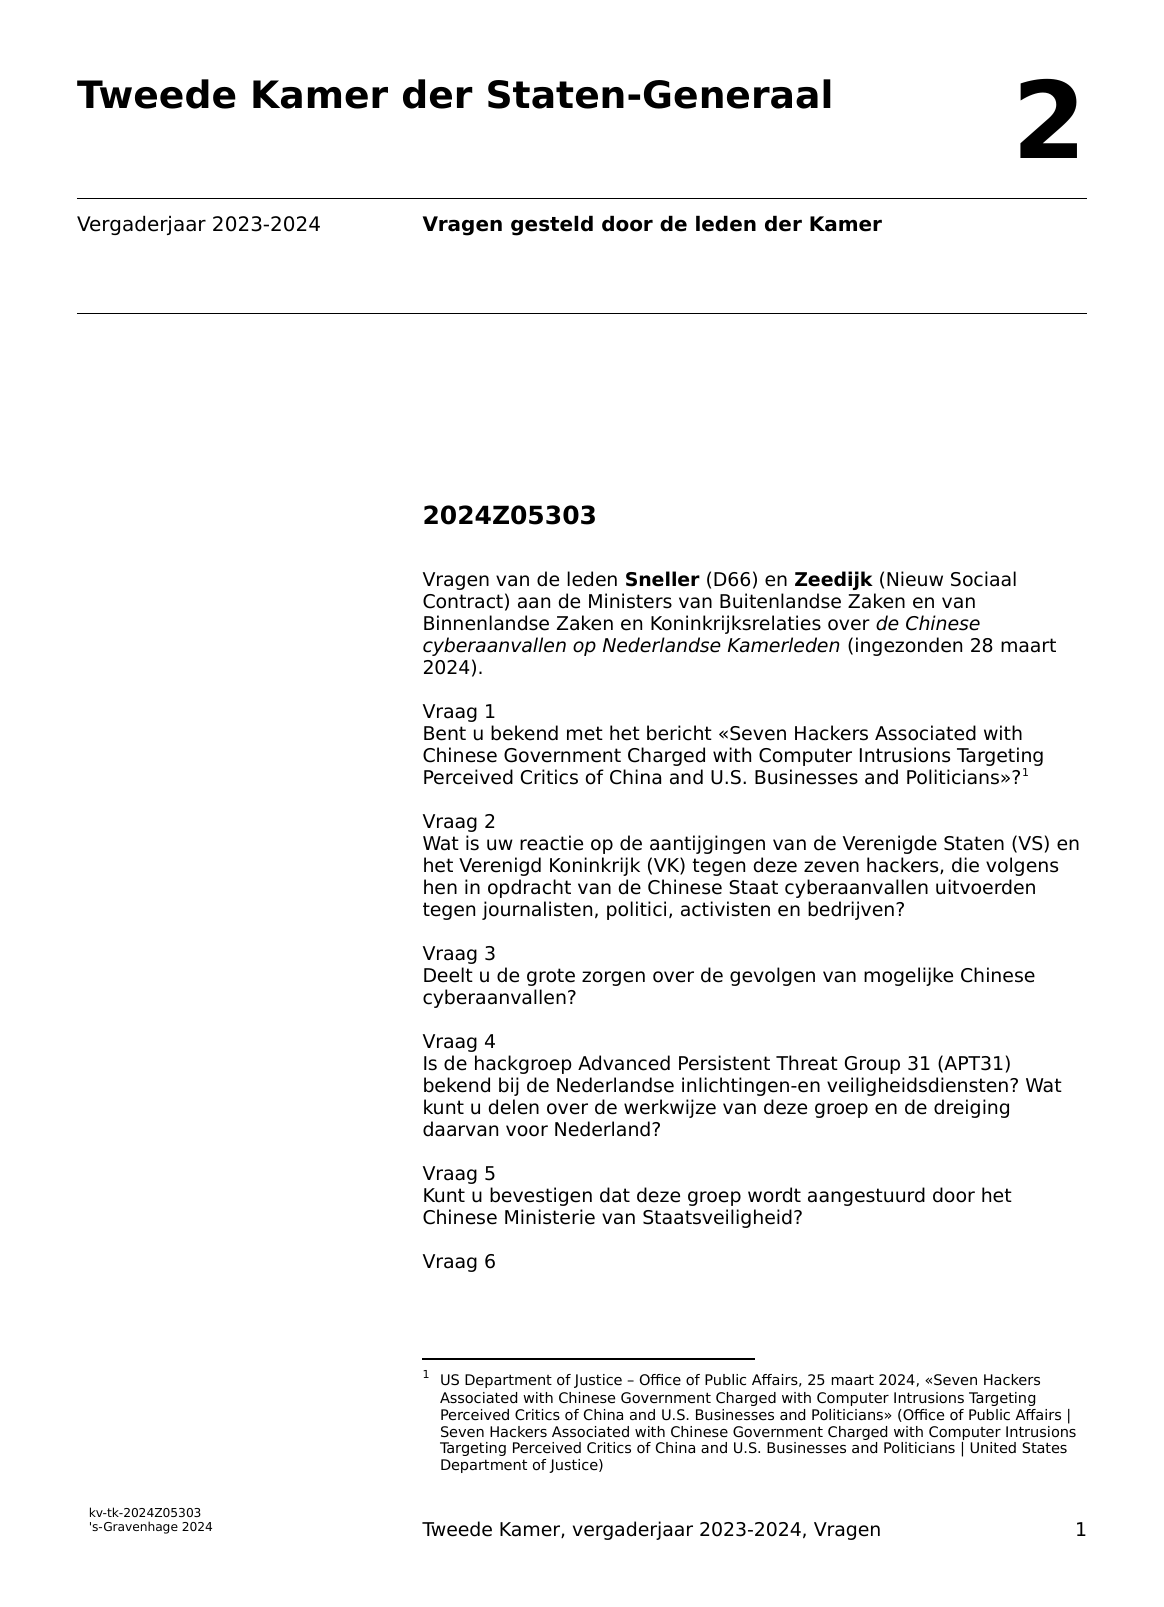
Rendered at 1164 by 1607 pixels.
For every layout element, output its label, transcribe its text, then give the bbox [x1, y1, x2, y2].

text Vraag 3 [422, 943, 1087, 965]
text Wat is uw reactie op de aantijgingen van de Verenigde Staten (VS) en het Verenigd Koninkrijk (VK) tegen deze zeven hackers, die volgens hen in opdracht van de Chinese Staat cyberaanvallen uitvoerden tegen journalisten, politici, activisten en bedrijven? [422, 833, 1087, 921]
text Vraag 4 [422, 1031, 1087, 1053]
text Kunt u bevestigen dat deze groep wordt aangestuurd door het Chinese Ministerie van Staatsveiligheid? [422, 1185, 1087, 1229]
table_cell Vragen gesteld door de leden der Kamer [422, 199, 1087, 313]
table_cell Vergaderjaar 2023-2024 [77, 199, 422, 313]
text Vraag 5 [422, 1163, 1087, 1185]
text 2024Z05303 [422, 501, 1087, 531]
text Deelt u de grote zorgen over de gevolgen van mogelijke Chinese cyberaanvallen? [422, 965, 1087, 1009]
text Vraag 6 [422, 1251, 1087, 1273]
text Vraag 1 [422, 701, 1087, 723]
table_header 2 [886, 59, 1087, 198]
text kv-tk-2024Z05303 [88, 1506, 323, 1520]
text Vraag 2 [422, 811, 1087, 833]
table_header Tweede Kamer der Staten-Generaal [77, 59, 886, 198]
text US Department of Justice – Office of Public Affairs, 25 maart 2024, «Seven Hackers Associated with Chinese Government Charged with Computer Intrusions Targeting Perceived Critics of China and U.S. Businesses and Politicians» (Office of Public Affairs | Seven Hackers Associated with Chinese Government Charged with Computer Intrusions Targeting Perceived Critics of China and U.S. Businesses and Politicians | United States Department of Justice) [422, 1368, 1087, 1474]
text Bent u bekend met het bericht «Seven Hackers Associated with Chinese Government Charged with Computer Intrusions Targeting Perceived Critics of China and U.S. Businesses and Politicians»? [422, 723, 1087, 789]
text Vragen van de leden Sneller (D66) en Zeedijk (Nieuw Sociaal Contract) aan de Ministers van Buitenlandse Zaken en van Binnenlandse Zaken en Koninkrijksrelaties over de Chinese cyberaanvallen op Nederlandse Kamerleden (ingezonden 28 maart 2024). [422, 569, 1087, 679]
text 's-Gravenhage 2024 [88, 1520, 323, 1534]
text Is de hackgroep Advanced Persistent Threat Group 31 (APT31) bekend bij de Nederlandse inlichtingen-en veiligheidsdiensten? Wat kunt u delen over de werkwijze van deze groep en de dreiging daarvan voor Nederland? [422, 1053, 1087, 1141]
